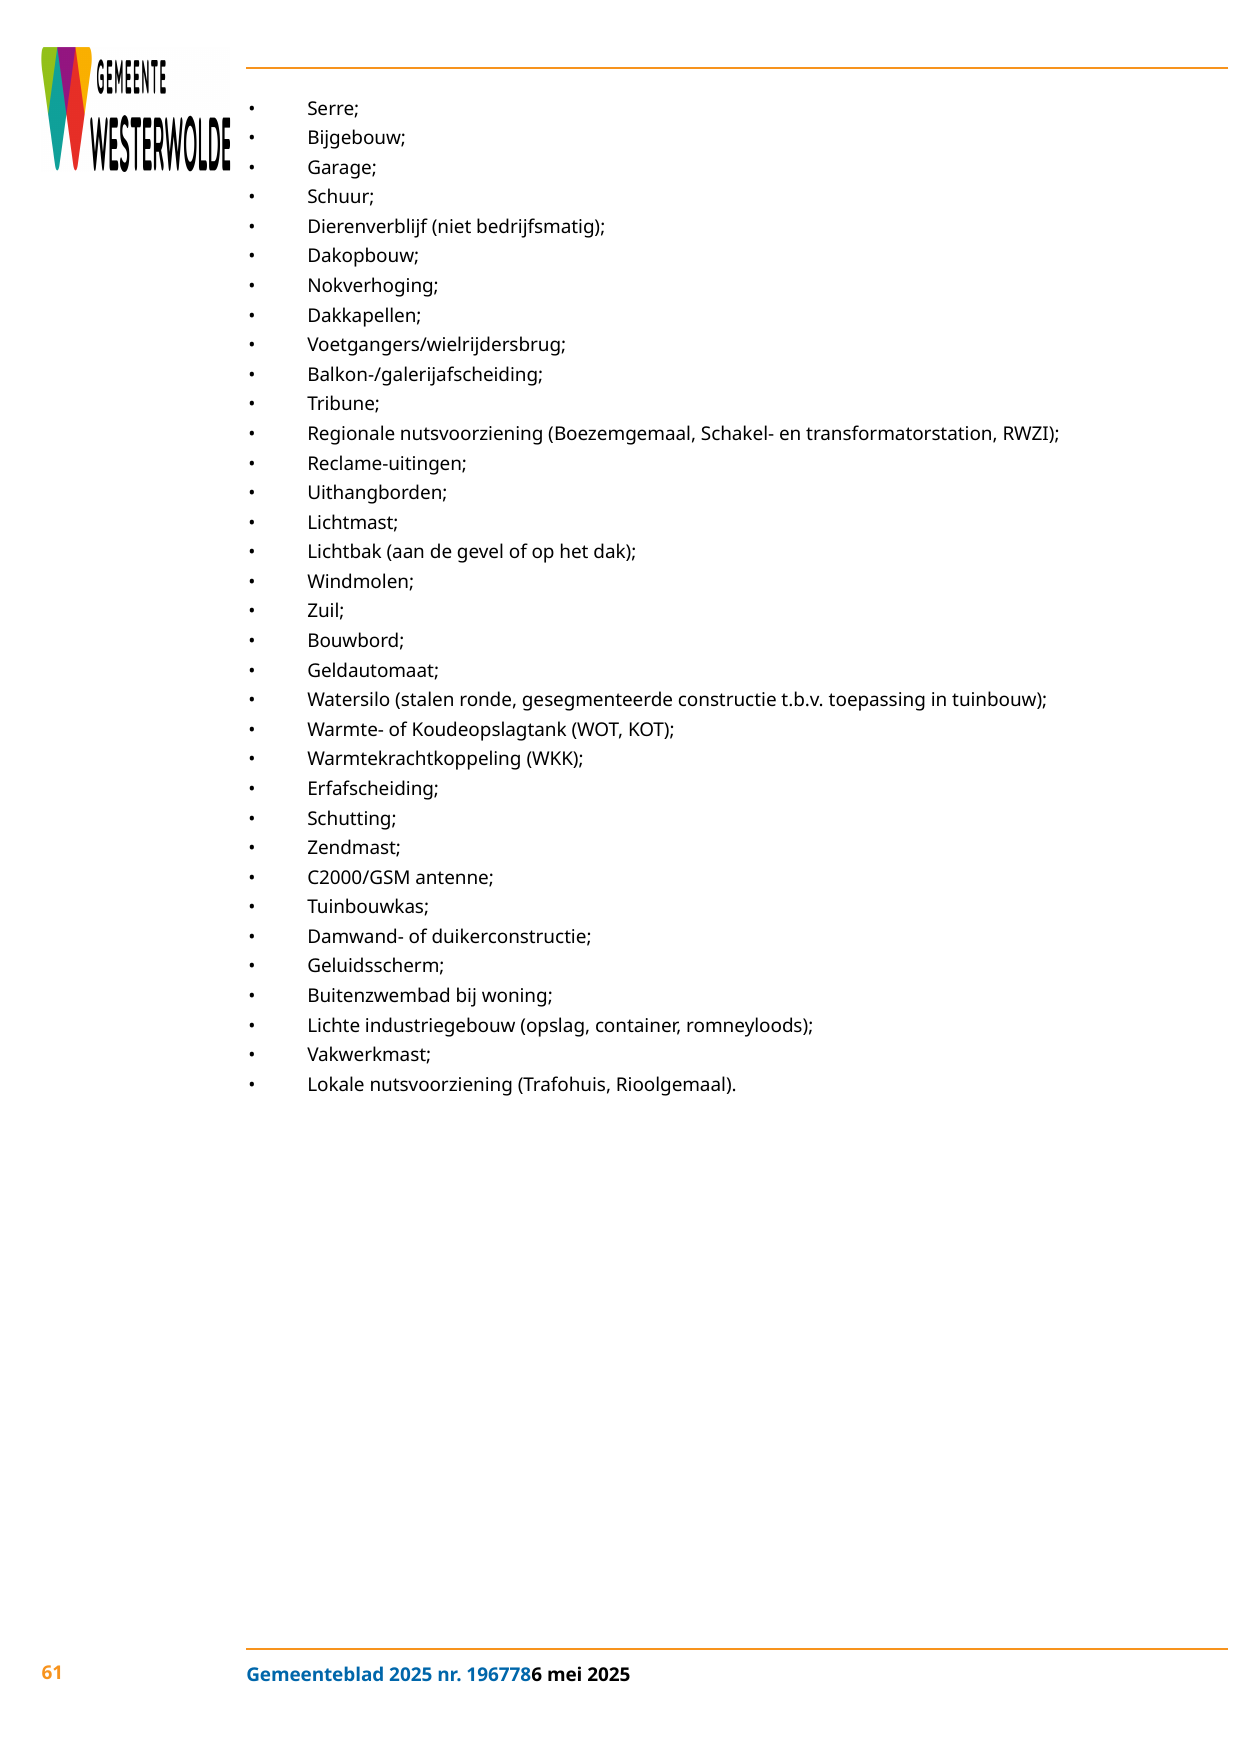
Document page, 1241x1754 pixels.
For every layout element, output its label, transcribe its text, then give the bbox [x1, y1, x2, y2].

list Buitenzwembad bij woning; [248, 982, 1152, 1008]
list Erfafscheiding; [248, 775, 1152, 801]
list Lokale nutsvoorziening (Trafohuis, Rioolgemaal). [248, 1071, 1152, 1097]
list Lichtmast; [248, 509, 1152, 535]
list Serre; [248, 95, 1152, 121]
list Schutting; [248, 805, 1152, 831]
list Windmolen; [248, 568, 1152, 594]
list Warmte- of Koudeopslagtank (WOT, KOT); [248, 716, 1152, 742]
list Tribune; [248, 391, 1152, 416]
list Regionale nutsvoorziening (Boezemgemaal, Schakel- en transformatorstation, RWZI); [248, 420, 1152, 446]
list Dakkapellen; [248, 302, 1152, 328]
list Lichte industriegebouw (opslag, container, romneyloods); [248, 1012, 1152, 1038]
list Damwand- of duikerconstructie; [248, 923, 1152, 949]
picture [41, 47, 231, 172]
list Dakopbouw; [248, 243, 1152, 268]
list Geluidsscherm; [248, 953, 1152, 978]
list Warmtekrachtkoppeling (WKK); [248, 746, 1152, 771]
list Balkon-/galerijafscheiding; [248, 361, 1152, 387]
list Bijgebouw; [248, 124, 1152, 150]
list Garage; [248, 154, 1152, 180]
list Zuil; [248, 598, 1152, 623]
list Lichtbak (aan de gevel of op het dak); [248, 538, 1152, 564]
list Zendmast; [248, 834, 1152, 860]
list Tuinbouwkas; [248, 893, 1152, 919]
list Nokverhoging; [248, 272, 1152, 298]
list Voetgangers/wielrijdersbrug; [248, 331, 1152, 357]
list Watersilo (stalen ronde, gesegmenteerde constructie t.b.v. toepassing in tuinbouw); [248, 686, 1152, 712]
list Vakwerkmast; [248, 1041, 1152, 1067]
list Schuur; [248, 183, 1152, 209]
list Uithangborden; [248, 479, 1152, 505]
list Bouwbord; [248, 627, 1152, 653]
list C2000/GSM antenne; [248, 864, 1152, 890]
list Reclame-uitingen; [248, 450, 1152, 476]
list Geldautomaat; [248, 657, 1152, 683]
list Dierenverblijf (niet bedrijfsmatig); [248, 213, 1152, 239]
